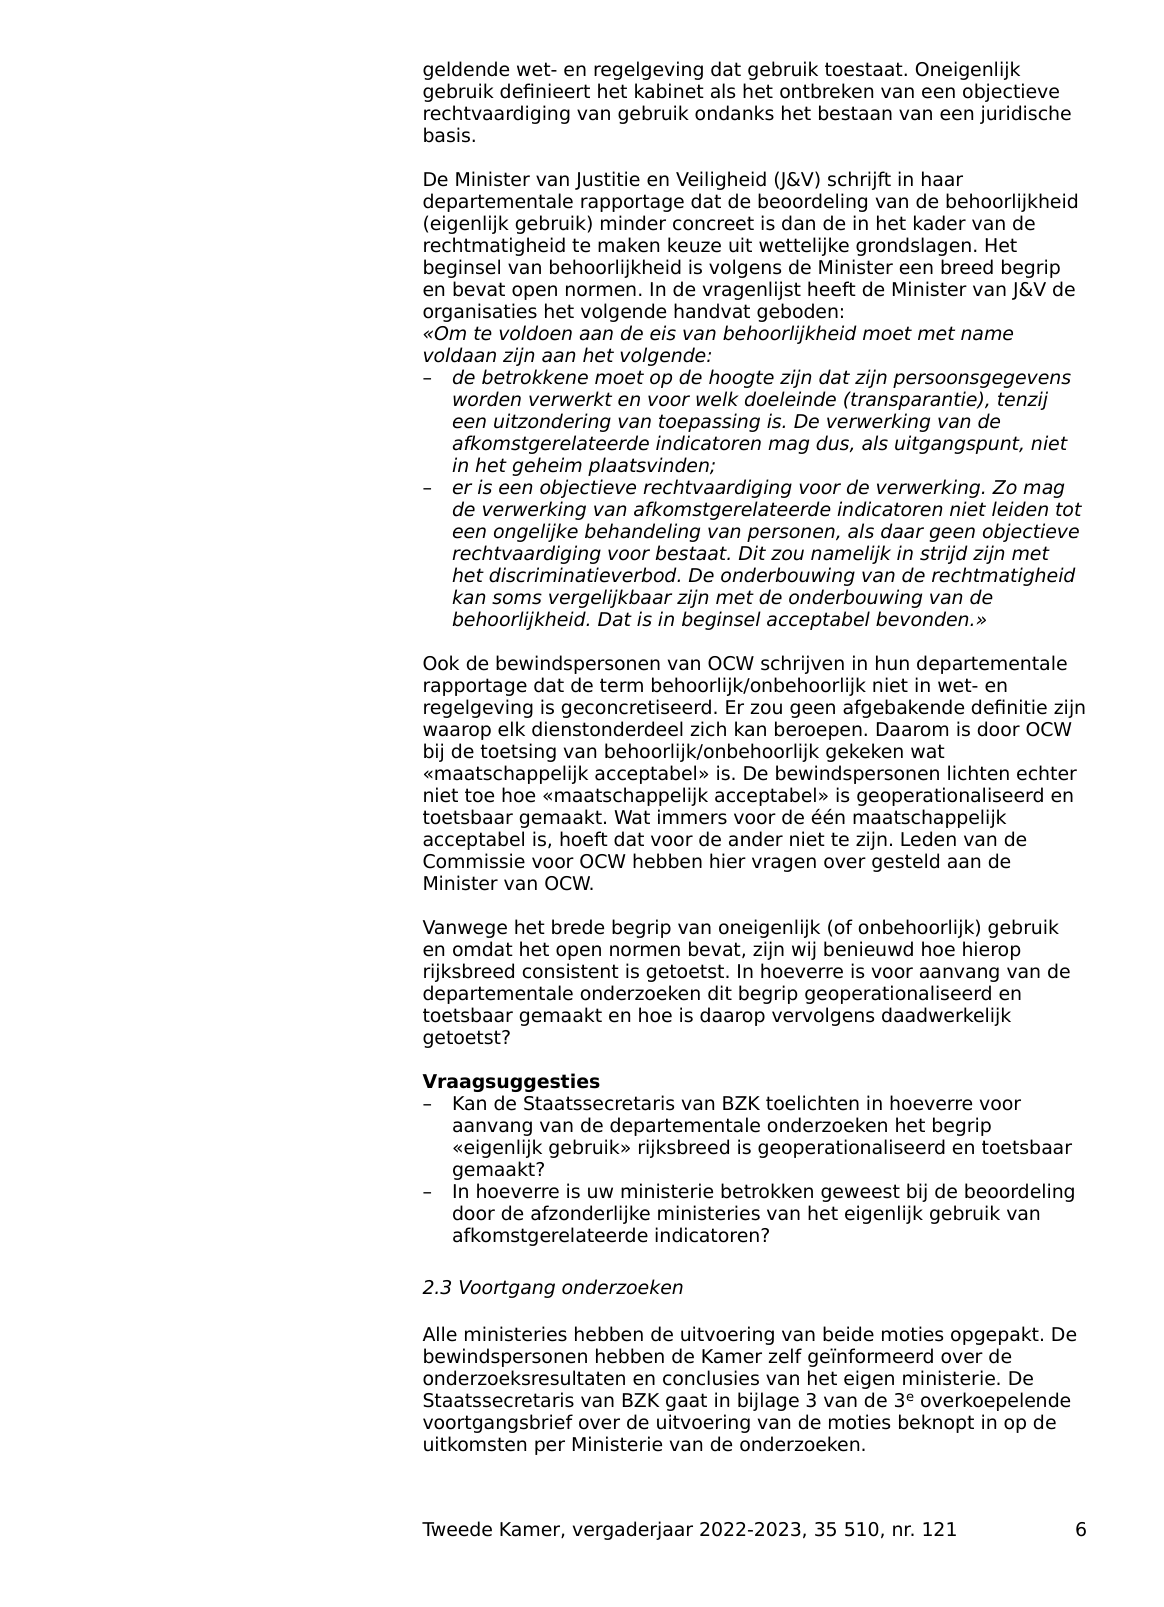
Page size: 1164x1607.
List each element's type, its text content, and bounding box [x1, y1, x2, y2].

text Alle ministeries hebben de uitvoering van beide moties opgepakt. De bewindspersonen hebben de Kamer zelf geïnformeerd over de onderzoeksresultaten en conclusies van het eigen ministerie. De Staatssecretaris van BZK gaat in bijlage 3 van de 3e overkoepelende voortgangsbrief over de uitvoering van de moties beknopt in op de uitkomsten per Ministerie van de onderzoeken. [422, 1324, 1087, 1456]
subtitle Vraagsuggesties [422, 1071, 1087, 1093]
text De Minister van Justitie en Veiligheid (J&V) schrijft in haar departementale rapportage dat de beoordeling van de behoorlijkheid (eigenlijk gebruik) minder concreet is dan de in het kader van de rechtmatigheid te maken keuze uit wettelijke grondslagen. Het beginsel van behoorlijkheid is volgens de Minister een breed begrip en bevat open normen. In de vragenlijst heeft de Minister van J&V de organisaties het volgende handvat geboden: [422, 169, 1087, 323]
text – er is een objectieve rechtvaardiging voor de verwerking. Zo mag de verwerking van afkomstgerelateerde indicatoren niet leiden tot een ongelijke behandeling van personen, als daar geen objectieve rechtvaardiging voor bestaat. Dit zou namelijk in strijd zijn met het discriminatieverbod. De onderbouwing van de rechtmatigheid kan soms vergelijkbaar zijn met de onderbouwing van de behoorlijkheid. Dat is in beginsel acceptabel bevonden.» [422, 477, 1087, 631]
subtitle 2.3 Voortgang onderzoeken [422, 1277, 1087, 1299]
text – In hoeverre is uw ministerie betrokken geweest bij de beoordeling door de afzonderlijke ministeries van het eigenlijk gebruik van afkomstgerelateerde indicatoren? [422, 1181, 1087, 1247]
text «Om te voldoen aan de eis van behoorlijkheid moet met name voldaan zijn aan het volgende: [422, 323, 1087, 367]
text geldende wet- en regelgeving dat gebruik toestaat. Oneigenlijk gebruik definieert het kabinet als het ontbreken van een objectieve rechtvaardiging van gebruik ondanks het bestaan van een juridische basis. [422, 59, 1087, 147]
text – de betrokkene moet op de hoogte zijn dat zijn persoonsgegevens worden verwerkt en voor welk doeleinde (transparantie), tenzij een uitzondering van toepassing is. De verwerking van de afkomstgerelateerde indicatoren mag dus, als uitgangspunt, niet in het geheim plaatsvinden; [422, 367, 1087, 477]
text Vanwege het brede begrip van oneigenlijk (of onbehoorlijk) gebruik en omdat het open normen bevat, zijn wij benieuwd hoe hierop rijksbreed consistent is getoetst. In hoeverre is voor aanvang van de departementale onderzoeken dit begrip geoperationaliseerd en toetsbaar gemaakt en hoe is daarop vervolgens daadwerkelijk getoetst? [422, 917, 1087, 1049]
text – Kan de Staatssecretaris van BZK toelichten in hoeverre voor aanvang van de departementale onderzoeken het begrip «eigenlijk gebruik» rijksbreed is geoperationaliseerd en toetsbaar gemaakt? [422, 1093, 1087, 1181]
text Ook de bewindspersonen van OCW schrijven in hun departementale rapportage dat de term behoorlijk/onbehoorlijk niet in wet- en regelgeving is geconcretiseerd. Er zou geen afgebakende definitie zijn waarop elk dienstonderdeel zich kan beroepen. Daarom is door OCW bij de toetsing van behoorlijk/onbehoorlijk gekeken wat «maatschappelijk acceptabel» is. De bewindspersonen lichten echter niet toe hoe «maatschappelijk acceptabel» is geoperationaliseerd en toetsbaar gemaakt. Wat immers voor de één maatschappelijk acceptabel is, hoeft dat voor de ander niet te zijn. Leden van de Commissie voor OCW hebben hier vragen over gesteld aan de Minister van OCW. [422, 653, 1087, 895]
